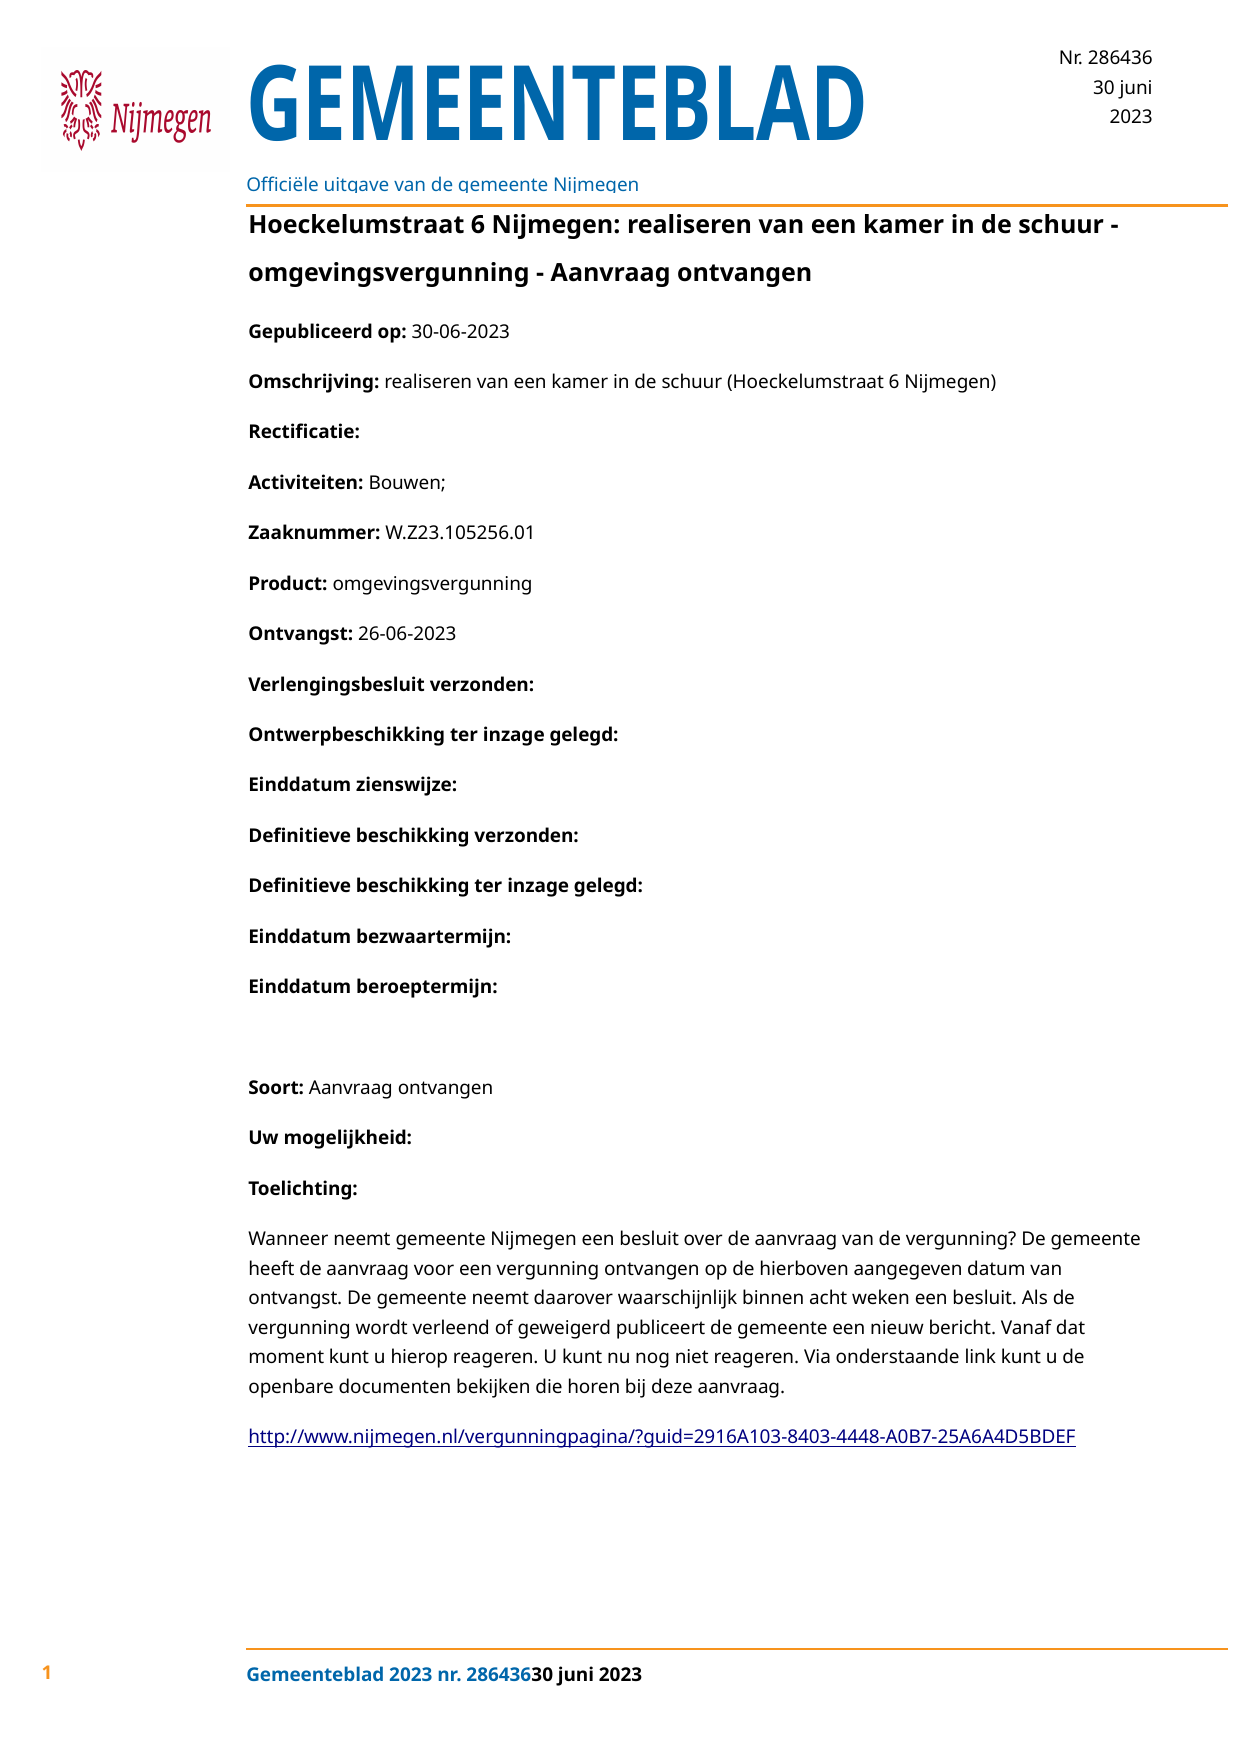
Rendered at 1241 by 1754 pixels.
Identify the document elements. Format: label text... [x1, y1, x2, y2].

text Hoeckelumstraat 6 Nijmegen: realiseren van een kamer in de schuur - omgevingsvergunning - Aanvraag ontvangen [248, 207, 1152, 288]
text Verlengingsbesluit verzonden: [248, 671, 1152, 697]
text Wanneer neemt gemeente Nijmegen een besluit over de aanvraag van de vergunning? De gemeente heeft de aanvraag voor een vergunning ontvangen op de hierboven aangegeven datum van ontvangst. De gemeente neemt daarover waarschijnlijk binnen acht weken een besluit. Als de vergunning wordt verleend of geweigerd publiceert de gemeente een nieuw bericht. Vanaf dat moment kunt u hierop reageren. U kunt nu nog niet reageren. Via onderstaande link kunt u de openbare documenten bekijken die horen bij deze aanvraag. [248, 1225, 1152, 1399]
text Soort: Aanvraag ontvangen [248, 1074, 1152, 1100]
text Uw mogelijkheid: [248, 1124, 1152, 1150]
text Activiteiten: Bouwen; [248, 469, 1152, 495]
text Rectificatie: [248, 419, 1152, 444]
text Definitieve beschikking verzonden: [248, 822, 1152, 848]
text Einddatum beroeptermijn: [248, 973, 1152, 999]
text Omschrijving: realiseren van een kamer in de schuur (Hoeckelumstraat 6 Nijmegen) [248, 368, 1152, 394]
text Definitieve beschikking ter inzage gelegd: [248, 872, 1152, 898]
text Zaaknummer: W.Z23.105256.01 [248, 519, 1152, 545]
text Gepubliceerd op: 30-06-2023 [248, 318, 1152, 344]
text Ontwerpbeschikking ter inzage gelegd: [248, 721, 1152, 747]
text Product: omgevingsvergunning [248, 570, 1152, 596]
text Einddatum bezwaartermijn: [248, 923, 1152, 949]
text http://www.nijmegen.nl/vergunningpagina/?guid=2916A103-8403-4448-A0B7-25A6A4D5BDEF [248, 1424, 1152, 1449]
text Einddatum zienswijze: [248, 772, 1152, 797]
text Ontvangst: 26-06-2023 [248, 620, 1152, 646]
text Toelichting: [248, 1175, 1152, 1201]
picture [41, 47, 231, 172]
